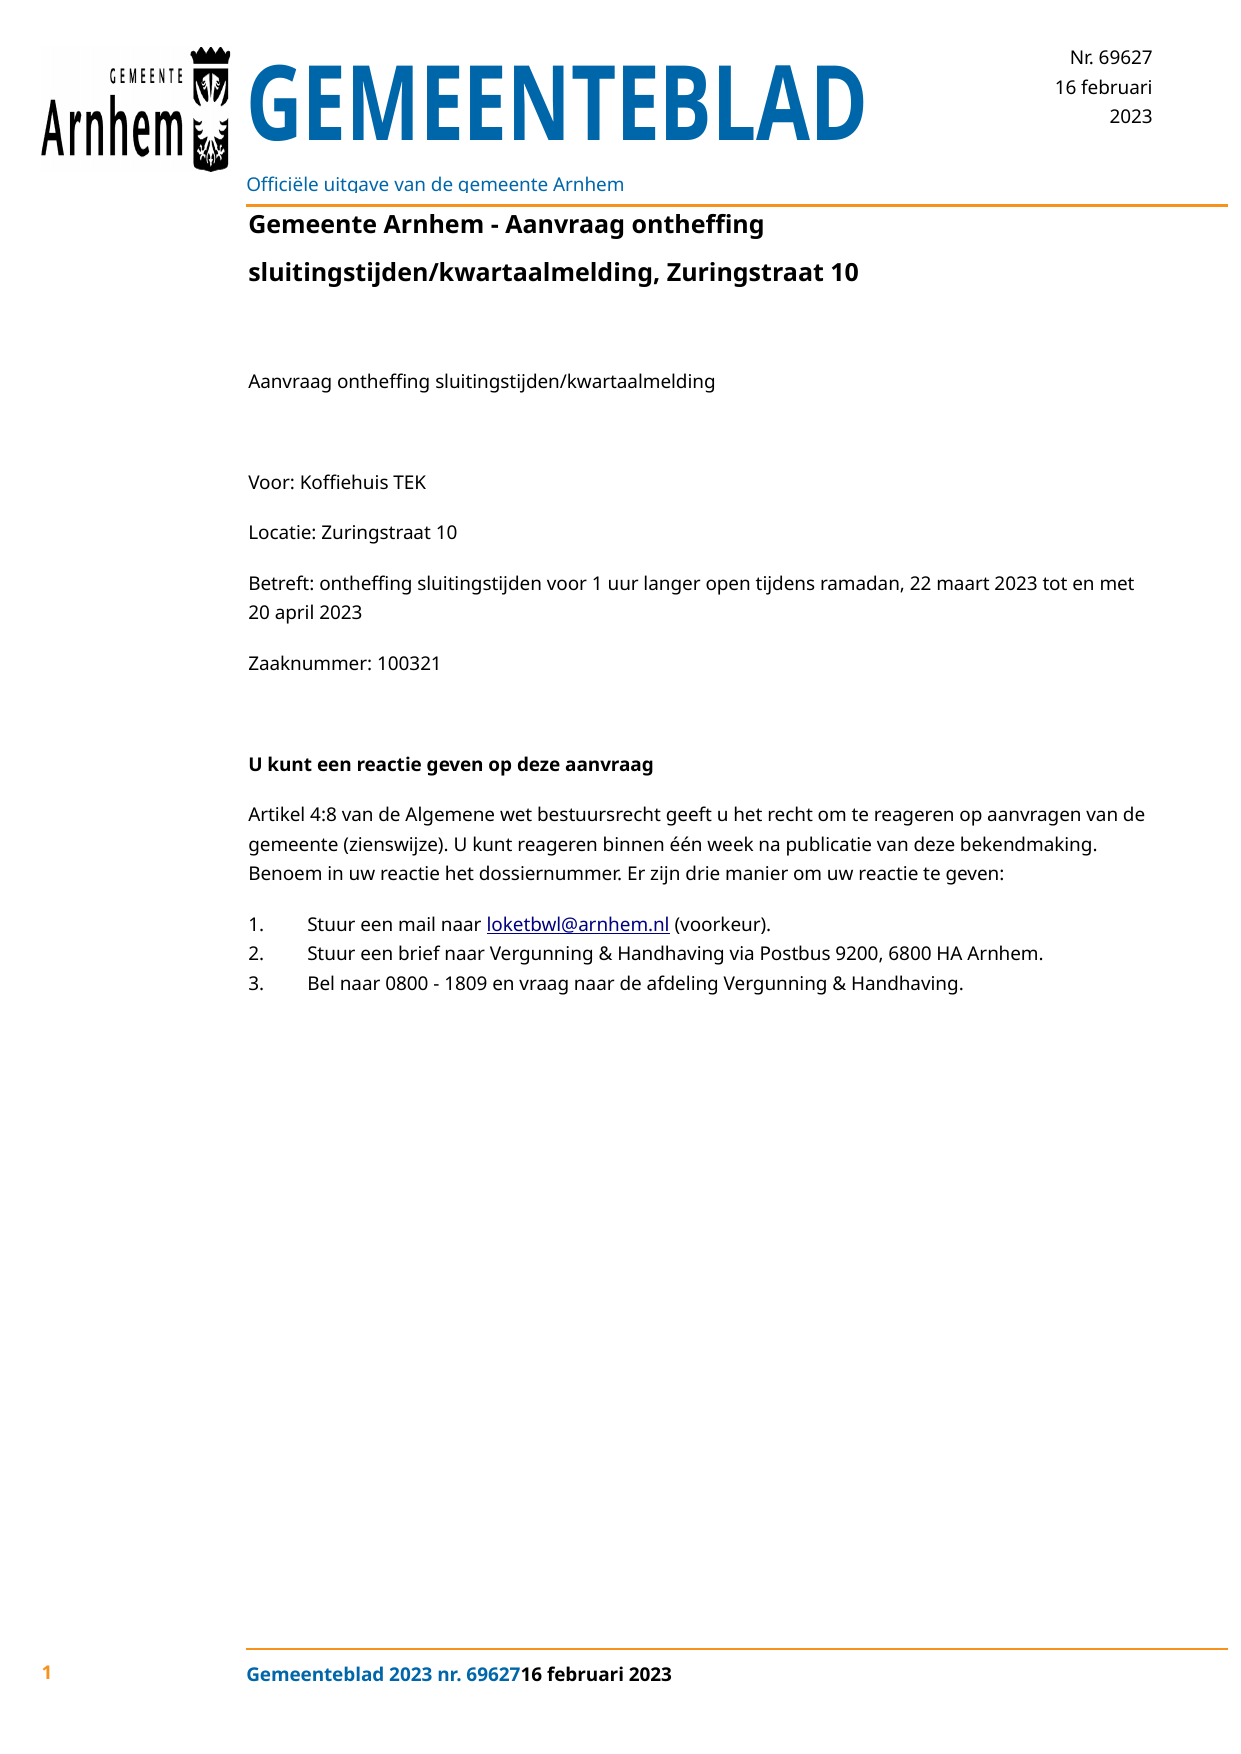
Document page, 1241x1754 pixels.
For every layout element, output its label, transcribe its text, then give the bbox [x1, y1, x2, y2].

text Voor: Koffiehuis TEK [248, 469, 1152, 495]
text Artikel 4:8 van de Algemene wet bestuursrecht geeft u het recht om te reageren op aanvragen van de gemeente (zienswijze). U kunt reageren binnen één week na publicatie van deze bekendmaking. Benoem in uw reactie het dossiernummer. Er zijn drie manier om uw reactie te geven: [248, 801, 1152, 886]
text Aanvraag ontheffing sluitingstijden/kwartaalmelding [248, 368, 1152, 394]
text Betreft: ontheffing sluitingstijden voor 1 uur langer open tijdens ramadan, 22 maart 2023 tot en met 20 april 2023 [248, 570, 1152, 625]
text U kunt een reactie geven op deze aanvraag [248, 751, 1152, 777]
list Bel naar 0800 - 1809 en vraag naar de afdeling Vergunning & Handhaving. [248, 970, 1152, 996]
picture [41, 47, 231, 172]
text Zaaknummer: 100321 [248, 650, 1152, 676]
text Locatie: Zuringstraat 10 [248, 519, 1152, 545]
list Stuur een mail naar loketbwl@arnhem.nl (voorkeur). [248, 911, 1152, 937]
list Stuur een brief naar Vergunning & Handhaving via Postbus 9200, 6800 HA Arnhem. [248, 940, 1152, 966]
text Gemeente Arnhem - Aanvraag ontheffing sluitingstijden/kwartaalmelding, Zuringstraat 10 [248, 207, 1152, 288]
